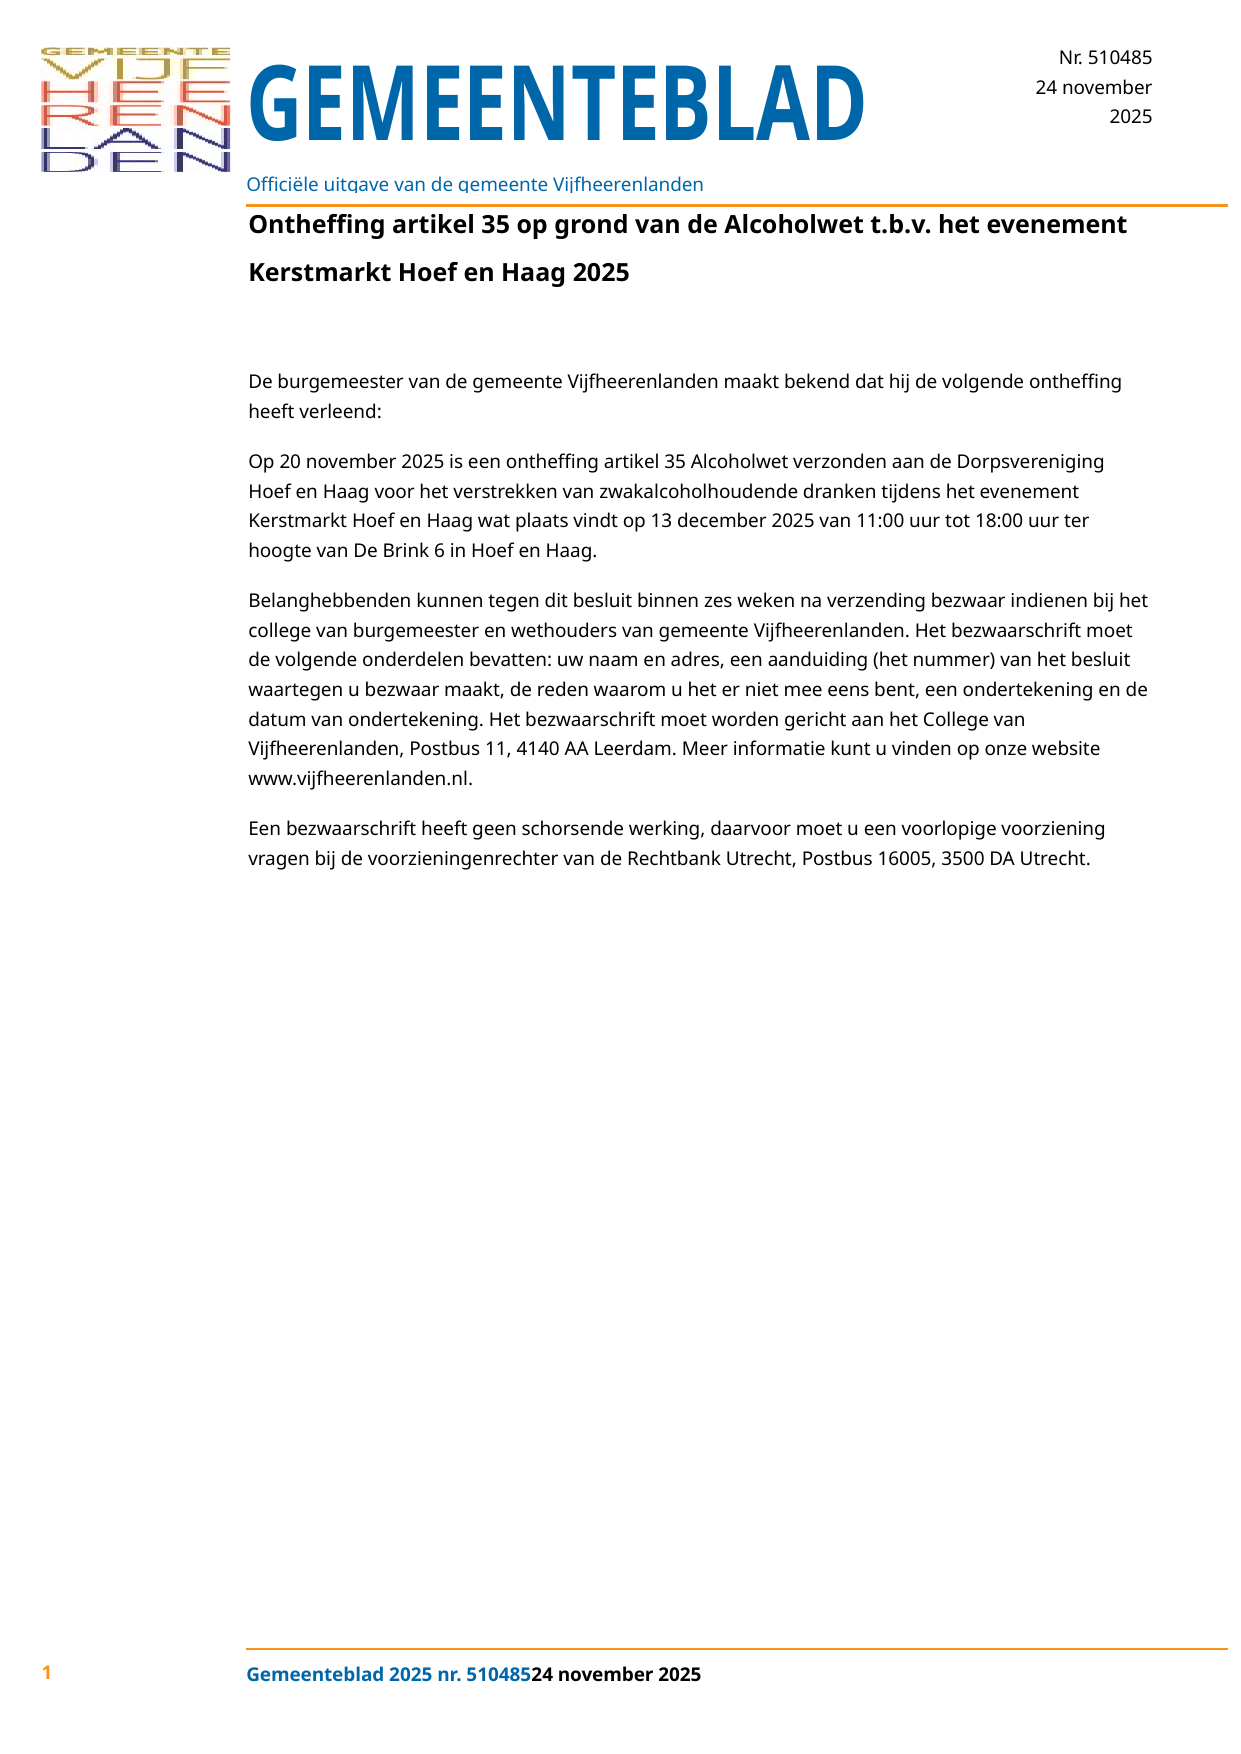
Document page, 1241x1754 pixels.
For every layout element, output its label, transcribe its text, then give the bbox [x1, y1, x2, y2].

text Belanghebbenden kunnen tegen dit besluit binnen zes weken na verzending bezwaar indienen bij het college van burgemeester en wethouders van gemeente Vijfheerenlanden. Het bezwaarschrift moet de volgende onderdelen bevatten: uw naam en adres, een aanduiding (het nummer) van het besluit waartegen u bezwaar maakt, de reden waarom u het er niet mee eens bent, een ondertekening en de datum van ondertekening. Het bezwaarschrift moet worden gericht aan het College van Vijfheerenlanden, Postbus 11, 4140 AA Leerdam. Meer informatie kunt u vinden op onze website www.vijfheerenlanden.nl. [248, 587, 1152, 791]
text De burgemeester van de gemeente Vijfheerenlanden maakt bekend dat hij de volgende ontheffing heeft verleend: [248, 368, 1152, 424]
text Op 20 november 2025 is een ontheffing artikel 35 Alcoholwet verzonden aan de Dorpsvereniging Hoef en Haag voor het verstrekken van zwakalcoholhoudende dranken tijdens het evenement Kerstmarkt Hoef en Haag wat plaats vindt op 13 december 2025 van 11:00 uur tot 18:00 uur ter hoogte van De Brink 6 in Hoef en Haag. [248, 448, 1152, 563]
text Ontheffing artikel 35 op grond van de Alcoholwet t.b.v. het evenement Kerstmarkt Hoef en Haag 2025 [248, 207, 1152, 288]
text Een bezwaarschrift heeft geen schorsende werking, daarvoor moet u een voorlopige voorziening vragen bij de voorzieningenrechter van de Rechtbank Utrecht, Postbus 16005, 3500 DA Utrecht. [248, 815, 1152, 871]
picture [41, 47, 231, 172]
